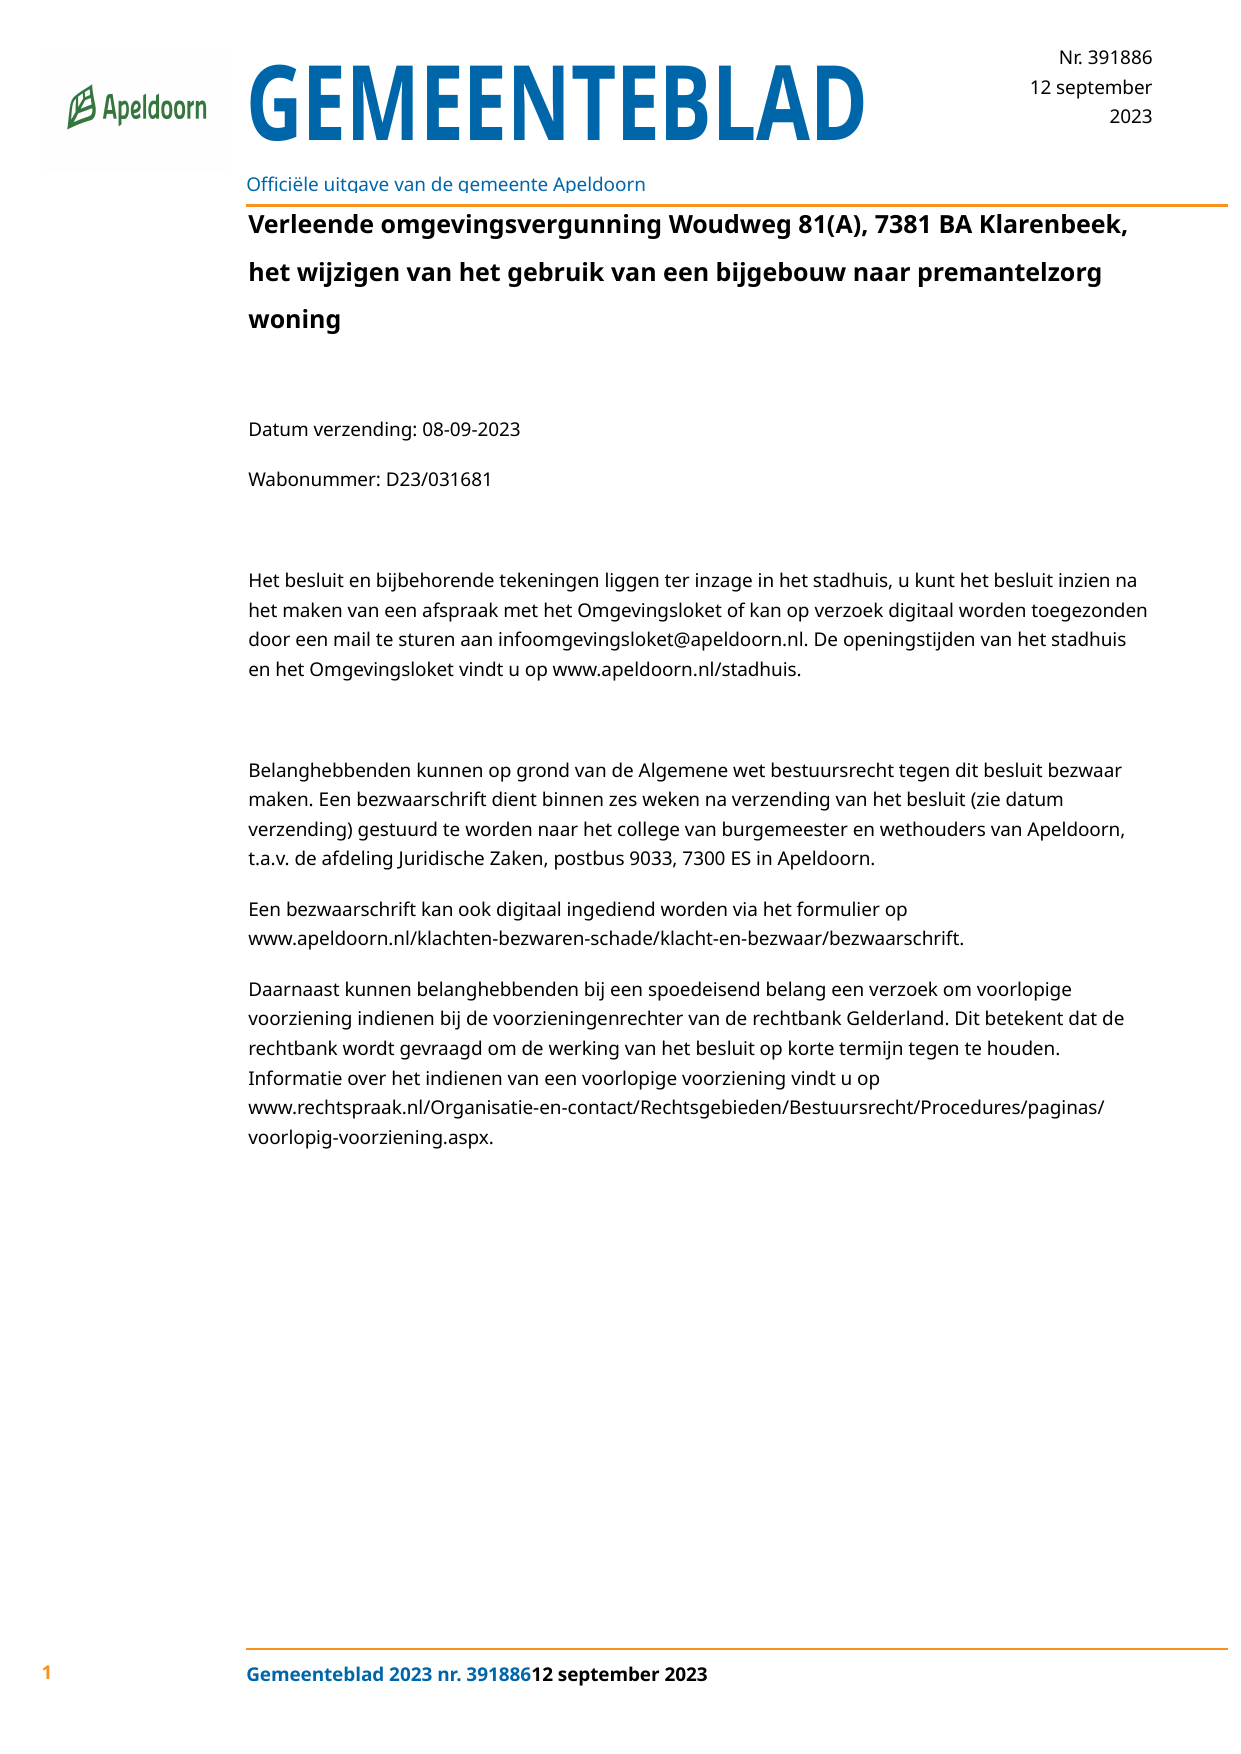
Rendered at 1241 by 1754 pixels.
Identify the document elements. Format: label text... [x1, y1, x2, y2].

text Het besluit en bijbehorende tekeningen liggen ter inzage in het stadhuis, u kunt het besluit inzien na het maken van een afspraak met het Omgevingsloket of kan op verzoek digitaal worden toegezonden door een mail te sturen aan infoomgevingsloket@apeldoorn.nl. De openingstijden van het stadhuis en het Omgevingsloket vindt u op www.apeldoorn.nl/stadhuis. [248, 567, 1152, 682]
text Belanghebbenden kunnen op grond van de Algemene wet bestuursrecht tegen dit besluit bezwaar maken. Een bezwaarschrift dient binnen zes weken na verzending van het besluit (zie datum verzending) gestuurd te worden naar het college van burgemeester en wethouders van Apeldoorn, t.a.v. de afdeling Juridische Zaken, postbus 9033, 7300 ES in Apeldoorn. [248, 757, 1152, 871]
picture [41, 47, 231, 172]
text Datum verzending: 08-09-2023 [248, 416, 1152, 442]
text Een bezwaarschrift kan ook digitaal ingediend worden via het formulier op www.apeldoorn.nl/klachten-bezwaren-schade/klacht-en-bezwaar/bezwaarschrift. [248, 896, 1152, 951]
text Verleende omgevingsvergunning Woudweg 81(A), 7381 BA Klarenbeek, het wijzigen van het gebruik van een bijgebouw naar premantelzorg woning [248, 207, 1152, 336]
text Wabonummer: D23/031681 [248, 466, 1152, 492]
text Daarnaast kunnen belanghebbenden bij een spoedeisend belang een verzoek om voorlopige voorziening indienen bij de voorzieningenrechter van de rechtbank Gelderland. Dit betekent dat de rechtbank wordt gevraagd om de werking van het besluit op korte termijn tegen te houden. Informatie over het indienen van een voorlopige voorziening vindt u op www.rechtspraak.nl/Organisatie-en-contact/Rechtsgebieden/Bestuursrecht/Procedures/paginas/voorlopig-voorziening.aspx. [248, 976, 1152, 1149]
